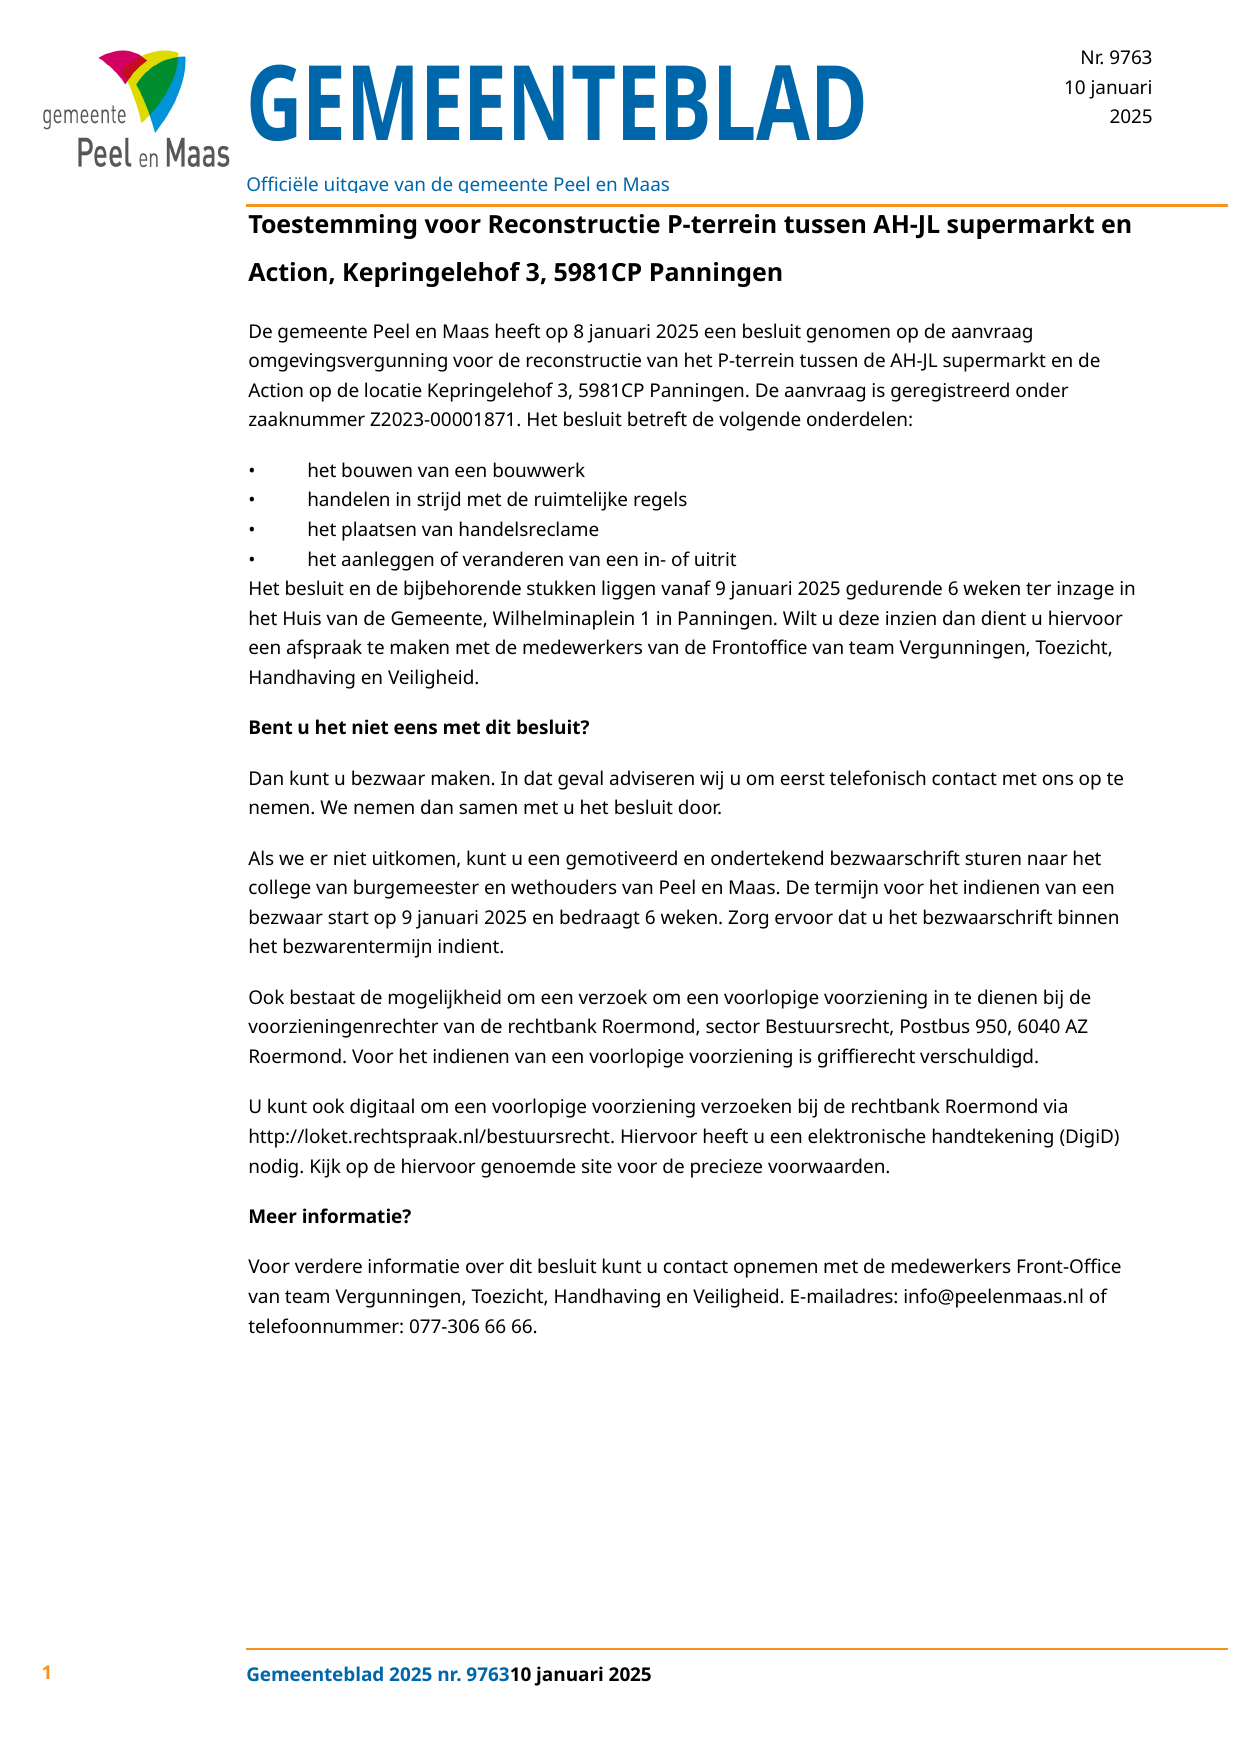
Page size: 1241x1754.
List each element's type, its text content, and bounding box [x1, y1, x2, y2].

text Bent u het niet eens met dit besluit? [248, 714, 1152, 740]
picture [41, 47, 231, 172]
text De gemeente Peel en Maas heeft op 8 januari 2025 een besluit genomen op de aanvraag omgevingsvergunning voor de reconstructie van het P-terrein tussen de AH-JL supermarkt en de Action op de locatie Kepringelehof 3, 5981CP Panningen. De aanvraag is geregistreerd onder zaaknummer Z2023-00001871. Het besluit betreft de volgende onderdelen: [248, 318, 1152, 432]
list het bouwen van een bouwwerk [248, 457, 1152, 483]
text U kunt ook digitaal om een voorlopige voorziening verzoeken bij de rechtbank Roermond via http://loket.rechtspraak.nl/bestuursrecht. Hiervoor heeft u een elektronische handtekening (DigiD) nodig. Kijk op de hiervoor genoemde site voor de precieze voorwaarden. [248, 1094, 1152, 1179]
text Dan kunt u bezwaar maken. In dat geval adviseren wij u om eerst telefonisch contact met ons op te nemen. We nemen dan samen met u het besluit door. [248, 765, 1152, 820]
text Meer informatie? [248, 1203, 1152, 1229]
list het plaatsen van handelsreclame [248, 516, 1152, 542]
text Toestemming voor Reconstructie P-terrein tussen AH-JL supermarkt en Action, Kepringelehof 3, 5981CP Panningen [248, 207, 1152, 288]
text Ook bestaat de mogelijkheid om een verzoek om een voorlopige voorziening in te dienen bij de voorzieningenrechter van de rechtbank Roermond, sector Bestuursrecht, Postbus 950, 6040 AZ Roermond. Voor het indienen van een voorlopige voorziening is griffierecht verschuldigd. [248, 984, 1152, 1069]
list handelen in strijd met de ruimtelijke regels [248, 487, 1152, 512]
list het aanleggen of veranderen van een in- of uitrit [248, 546, 1152, 572]
text Het besluit en de bijbehorende stukken liggen vanaf 9 januari 2025 gedurende 6 weken ter inzage in het Huis van de Gemeente, Wilhelminaplein 1 in Panningen. Wilt u deze inzien dan dient u hiervoor een afspraak te maken met de medewerkers van de Frontoffice van team Vergunningen, Toezicht, Handhaving en Veiligheid. [248, 575, 1152, 690]
text Als we er niet uitkomen, kunt u een gemotiveerd en ondertekend bezwaarschrift sturen naar het college van burgemeester en wethouders van Peel en Maas. De termijn voor het indienen van een bezwaar start op 9 januari 2025 en bedraagt 6 weken. Zorg ervoor dat u het bezwaarschrift binnen het bezwarentermijn indient. [248, 845, 1152, 959]
text Voor verdere informatie over dit besluit kunt u contact opnemen met de medewerkers Front-Office van team Vergunningen, Toezicht, Handhaving en Veiligheid. E-mailadres: info@peelenmaas.nl of telefoonnummer: 077-306 66 66. [248, 1254, 1152, 1339]
